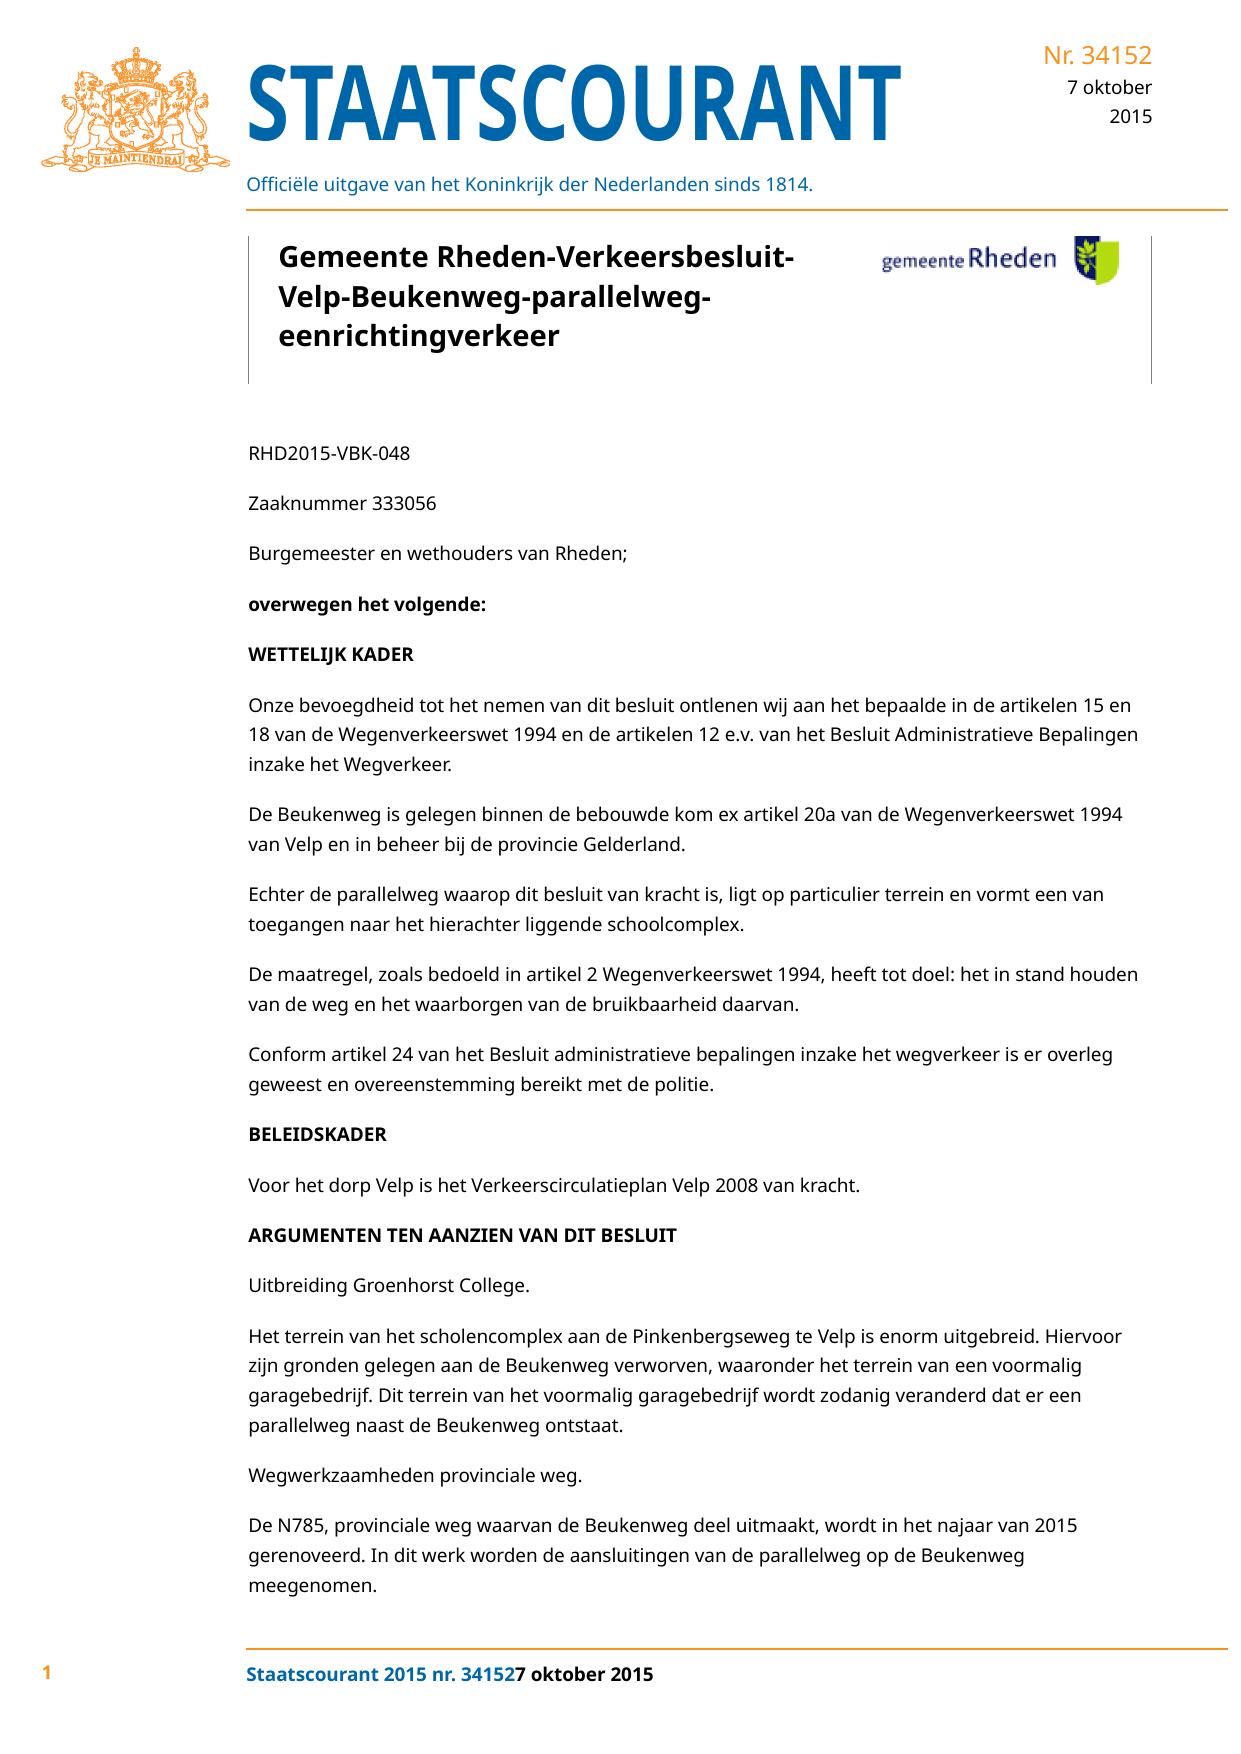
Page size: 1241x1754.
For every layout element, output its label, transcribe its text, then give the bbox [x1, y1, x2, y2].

picture [882, 236, 1119, 285]
text overwegen het volgende: [248, 591, 1152, 617]
text ARGUMENTEN TEN AANZIEN VAN DIT BESLUIT [248, 1222, 1152, 1248]
text Burgemeester en wethouders van Rheden; [248, 541, 1152, 566]
picture [41, 47, 231, 172]
text De N785, provinciale weg waarvan de Beukenweg deel uitmaakt, wordt in het najaar van 2015 gerenoveerd. In dit werk worden de aansluitingen van de parallelweg op de Beukenweg meegenomen. [248, 1513, 1152, 1597]
table_header [850, 236, 1151, 384]
table_header Gemeente Rheden-Verkeersbesluit-Velp-Beukenweg-parallelweg-eenrichtingverkeer [249, 236, 850, 384]
text De maatregel, zoals bedoeld in artikel 2 Wegenverkeerswet 1994, heeft tot doel: het in stand houden van de weg en het waarborgen van de bruikbaarheid daarvan. [248, 961, 1152, 1017]
text Conform artikel 24 van het Besluit administratieve bepalingen inzake het wegverkeer is er overleg geweest en overeenstemming bereikt met de politie. [248, 1041, 1152, 1097]
text BELEIDSKADER [248, 1121, 1152, 1147]
text Echter de parallelweg waarop dit besluit van kracht is, ligt op particulier terrein en vormt een van toegangen naar het hierachter liggende schoolcomplex. [248, 881, 1152, 937]
text Voor het dorp Velp is het Verkeerscirculatieplan Velp 2008 van kracht. [248, 1172, 1152, 1197]
text RHD2015-VBK-048 [248, 440, 1152, 465]
text Wegwerkzaamheden provinciale weg. [248, 1462, 1152, 1488]
text WETTELIJK KADER [248, 641, 1152, 667]
text Onze bevoegdheid tot het nemen van dit besluit ontlenen wij aan het bepaalde in de artikelen 15 en 18 van de Wegenverkeerswet 1994 en de artikelen 12 e.v. van het Besluit Administratieve Bepalingen inzake het Wegverkeer. [248, 692, 1152, 777]
text De Beukenweg is gelegen binnen de bebouwde kom ex artikel 20a van de Wegenverkeerswet 1994 van Velp en in beheer bij de provincie Gelderland. [248, 801, 1152, 857]
text Zaaknummer 333056 [248, 490, 1152, 516]
text Uitbreiding Groenhorst College. [248, 1273, 1152, 1298]
text Het terrein van het scholencomplex aan de Pinkenbergseweg te Velp is enorm uitgebreid. Hiervoor zijn gronden gelegen aan de Beukenweg verworven, waaronder het terrein van een voormalig garagebedrijf. Dit terrein van het voormalig garagebedrijf wordt zodanig veranderd dat er een parallelweg naast de Beukenweg ontstaat. [248, 1323, 1152, 1437]
